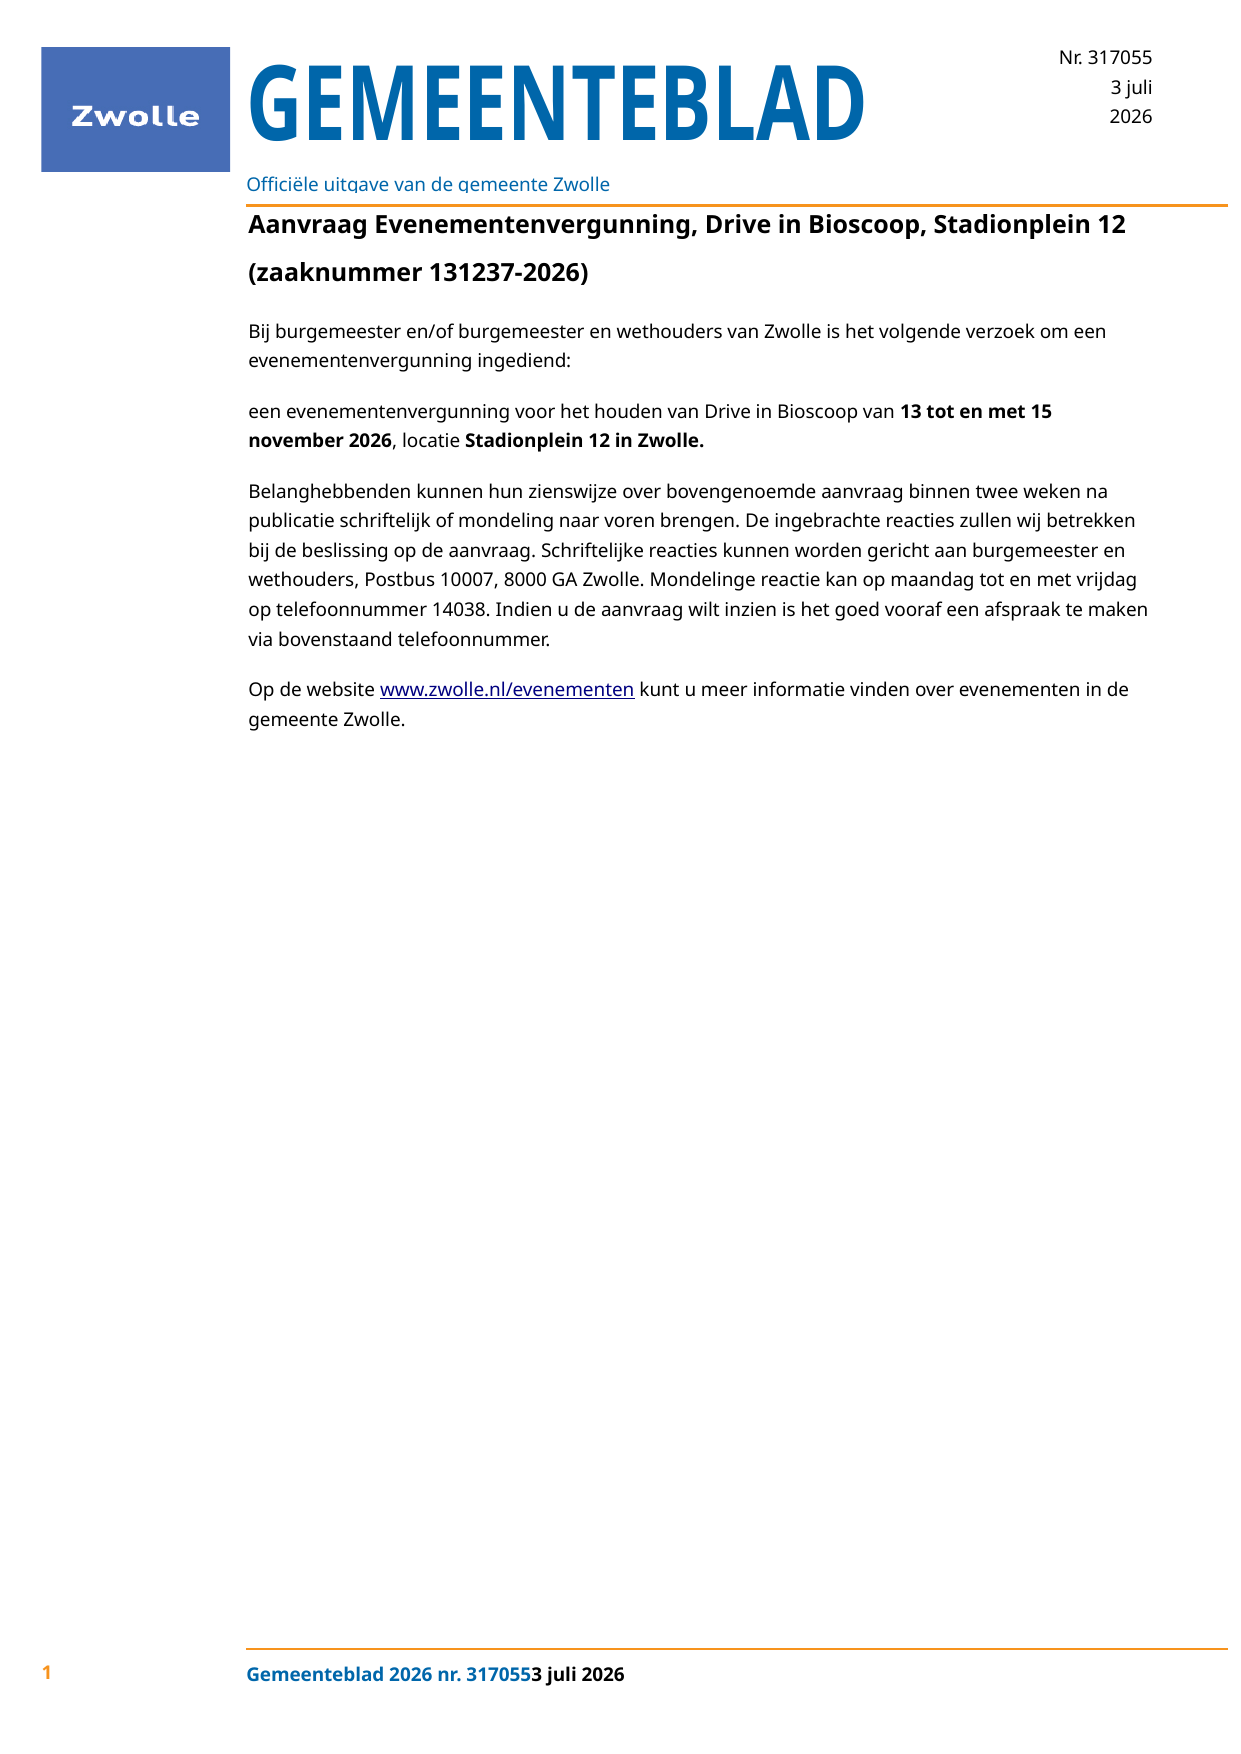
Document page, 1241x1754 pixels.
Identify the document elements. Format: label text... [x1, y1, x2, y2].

text Bij burgemeester en/of burgemeester en wethouders van Zwolle is het volgende verzoek om een evenementenvergunning ingediend: [248, 318, 1152, 373]
text een evenementenvergunning voor het houden van Drive in Bioscoop van 13 tot en met 15 november 2026, locatie Stadionplein 12 in Zwolle. [248, 398, 1152, 453]
text Op de website www.zwolle.nl/evenementen kunt u meer informatie vinden over evenementen in de gemeente Zwolle. [248, 676, 1152, 732]
text Aanvraag Evenementenvergunning, Drive in Bioscoop, Stadionplein 12 (zaaknummer 131237-2026) [248, 207, 1152, 288]
text Belanghebbenden kunnen hun zienswijze over bovengenoemde aanvraag binnen twee weken na publicatie schriftelijk of mondeling naar voren brengen. De ingebrachte reacties zullen wij betrekken bij de beslissing op de aanvraag. Schriftelijke reacties kunnen worden gericht aan burgemeester en wethouders, Postbus 10007, 8000 GA Zwolle. Mondelinge reactie kan op maandag tot en met vrijdag op telefoonnummer 14038. Indien u de aanvraag wilt inzien is het goed vooraf een afspraak te maken via bovenstaand telefoonnummer. [248, 478, 1152, 652]
picture [41, 47, 231, 172]
